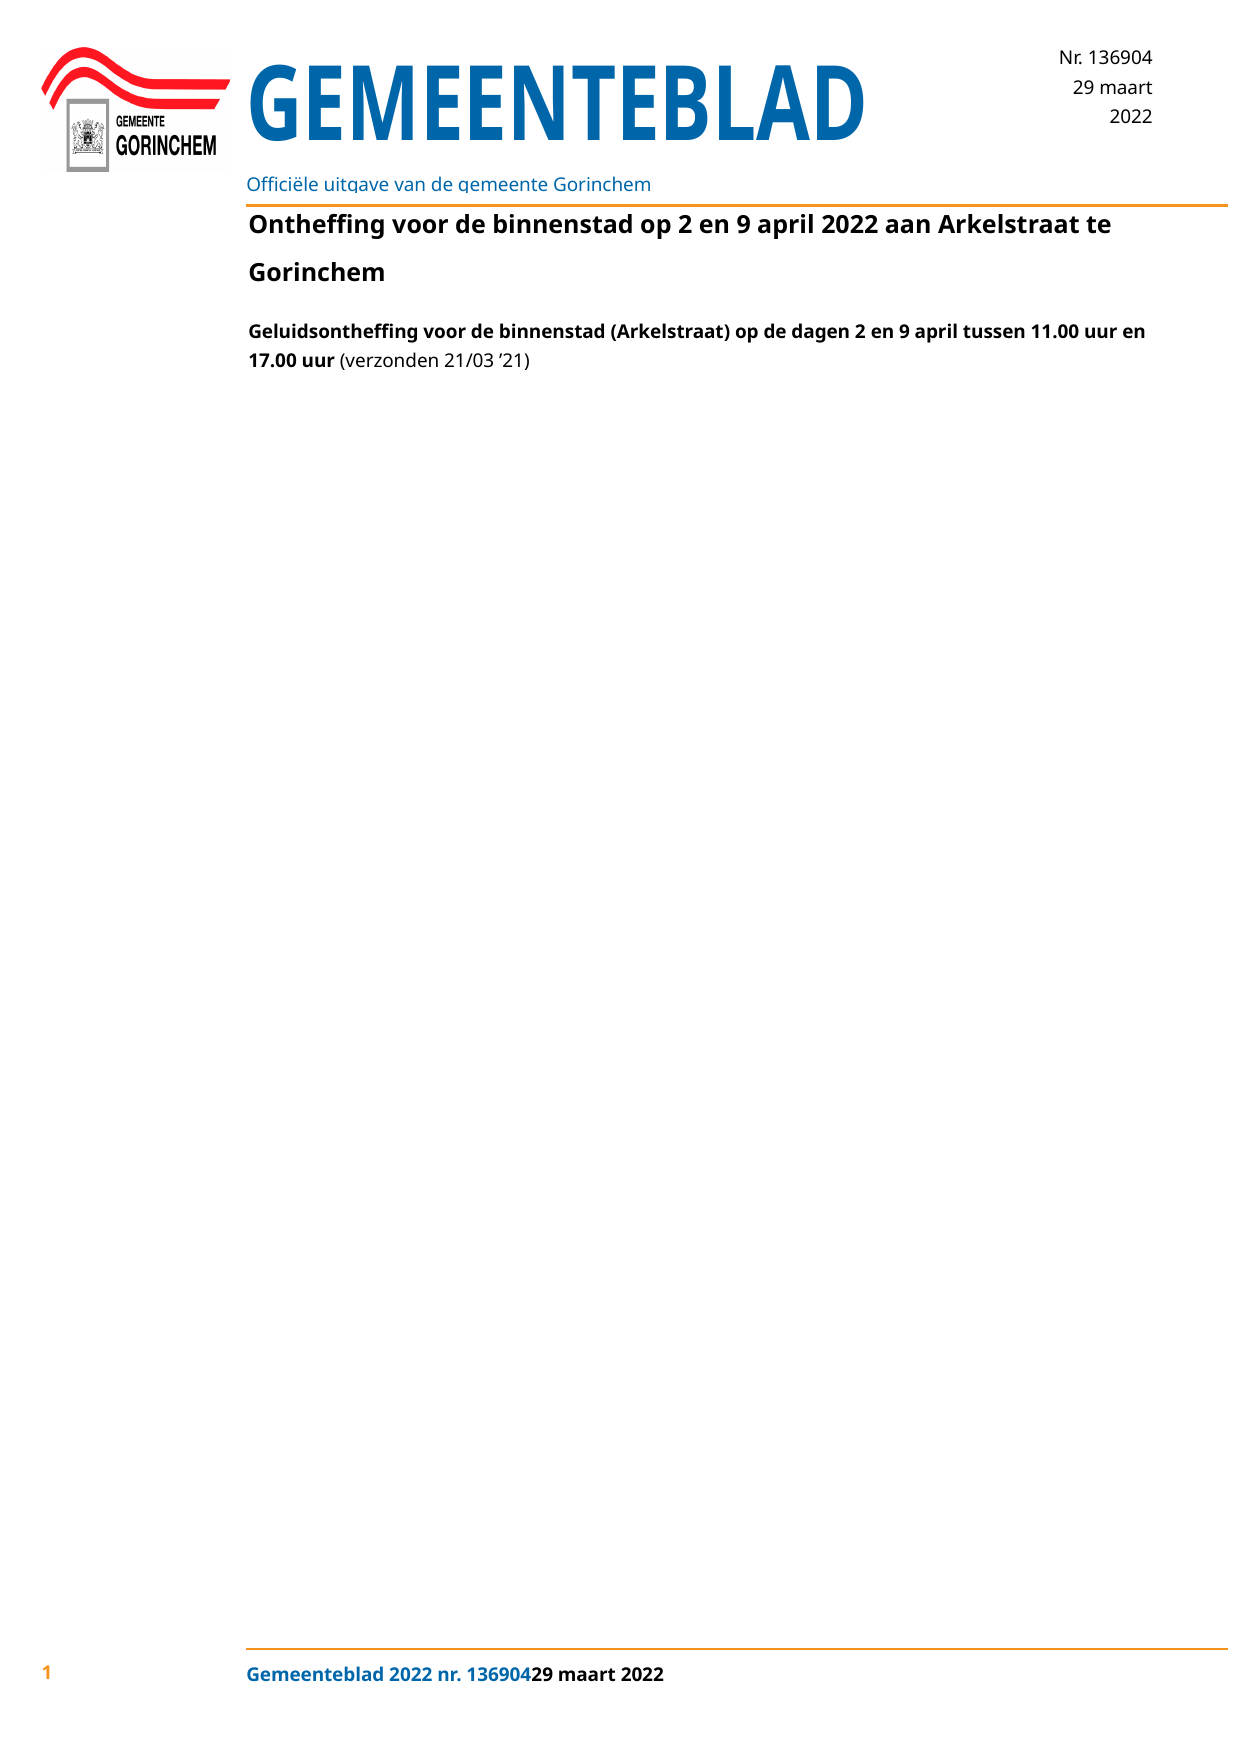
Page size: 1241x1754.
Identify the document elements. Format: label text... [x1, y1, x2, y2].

text Ontheffing voor de binnenstad op 2 en 9 april 2022 aan Arkelstraat te Gorinchem [248, 207, 1152, 288]
picture [41, 47, 231, 172]
text Geluidsontheffing voor de binnenstad (Arkelstraat) op de dagen 2 en 9 april tussen 11.00 uur en 17.00 uur (verzonden 21/03 ’21) [248, 318, 1152, 373]
